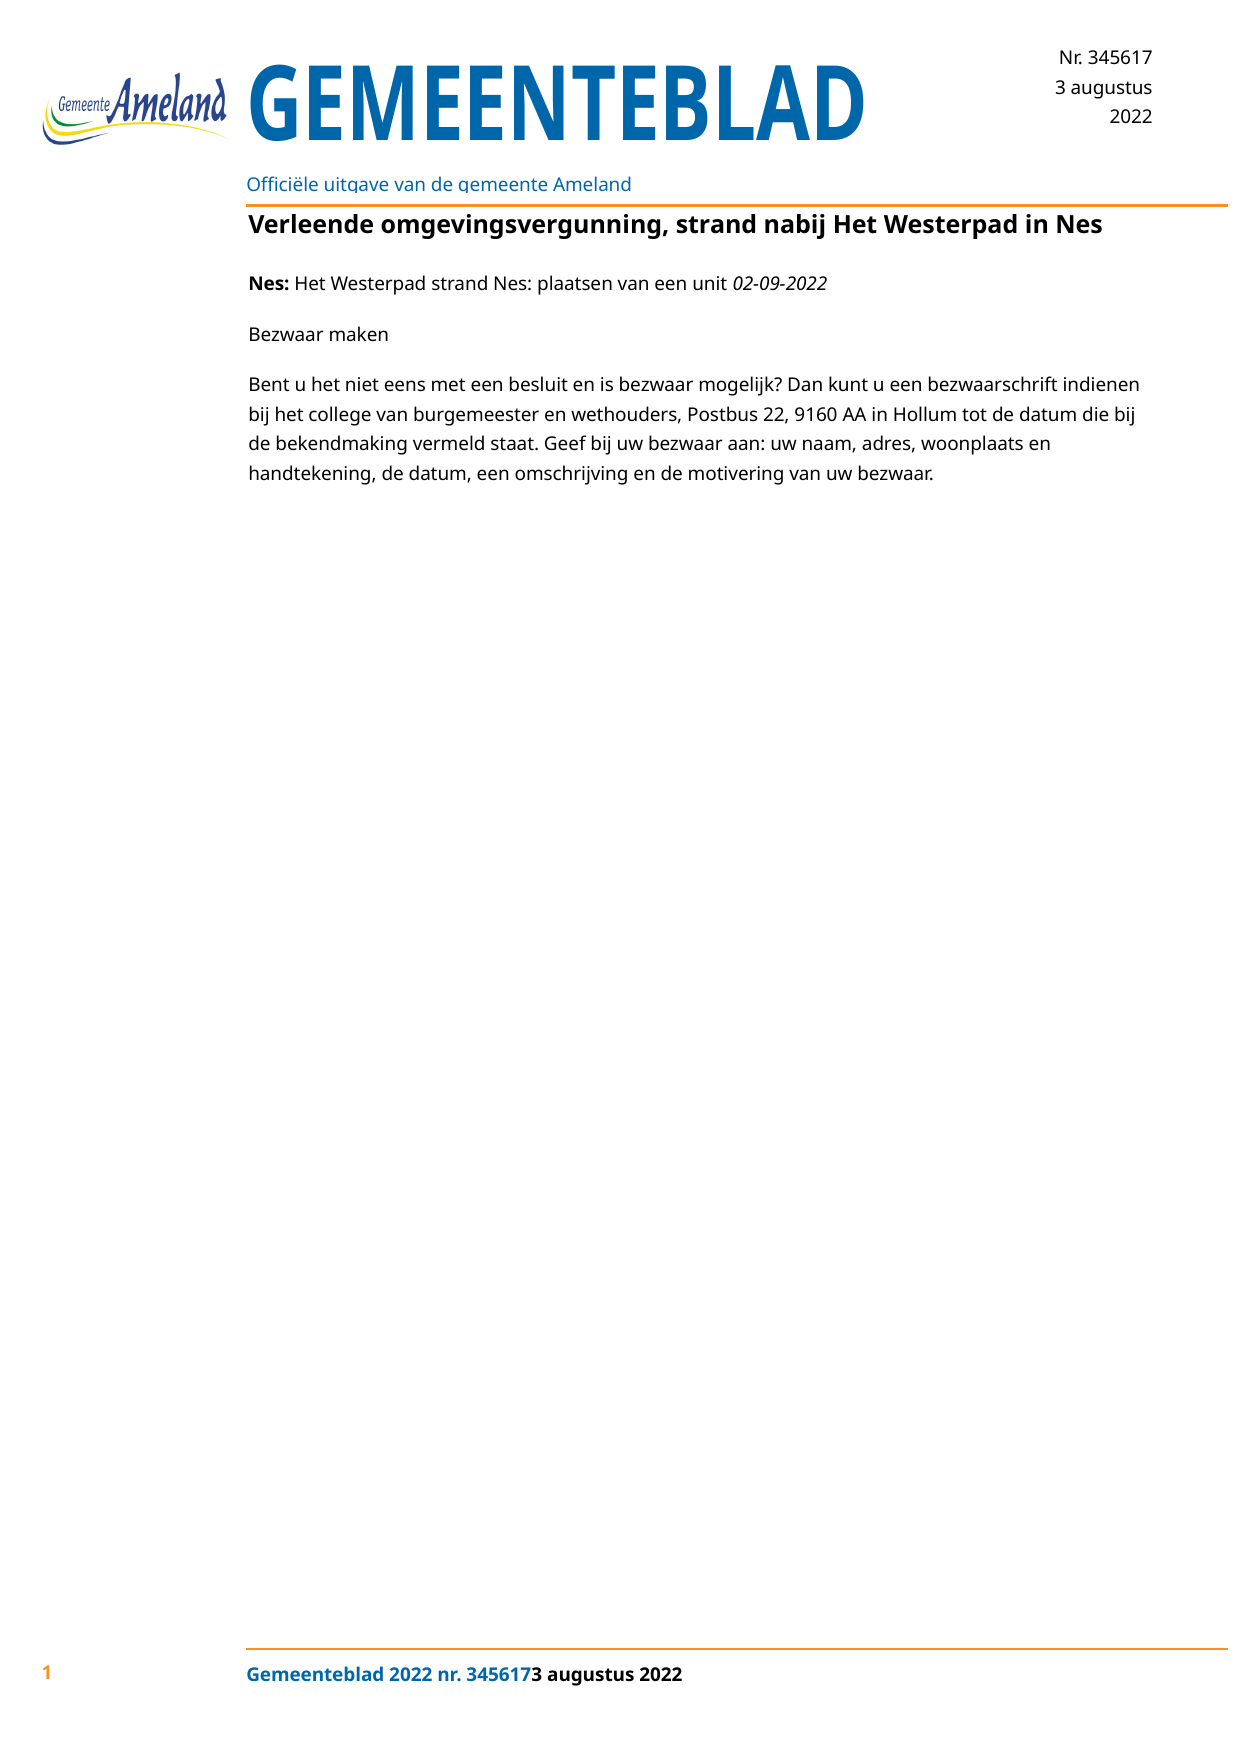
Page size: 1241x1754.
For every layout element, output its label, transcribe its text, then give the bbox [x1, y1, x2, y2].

text Bezwaar maken [248, 321, 1152, 346]
text Verleende omgevingsvergunning, strand nabij Het Westerpad in Nes [248, 207, 1152, 241]
text Nes: Het Westerpad strand Nes: plaatsen van een unit 02-09-2022 [248, 270, 1152, 296]
text Bent u het niet eens met een besluit en is bezwaar mogelijk? Dan kunt u een bezwaarschrift indienen bij het college van burgemeester en wethouders, Postbus 22, 9160 AA in Hollum tot de datum die bij de bekendmaking vermeld staat. Geef bij uw bezwaar aan: uw naam, adres, woonplaats en handtekening, de datum, een omschrijving en de motivering van uw bezwaar. [248, 371, 1152, 486]
picture [41, 47, 231, 172]
